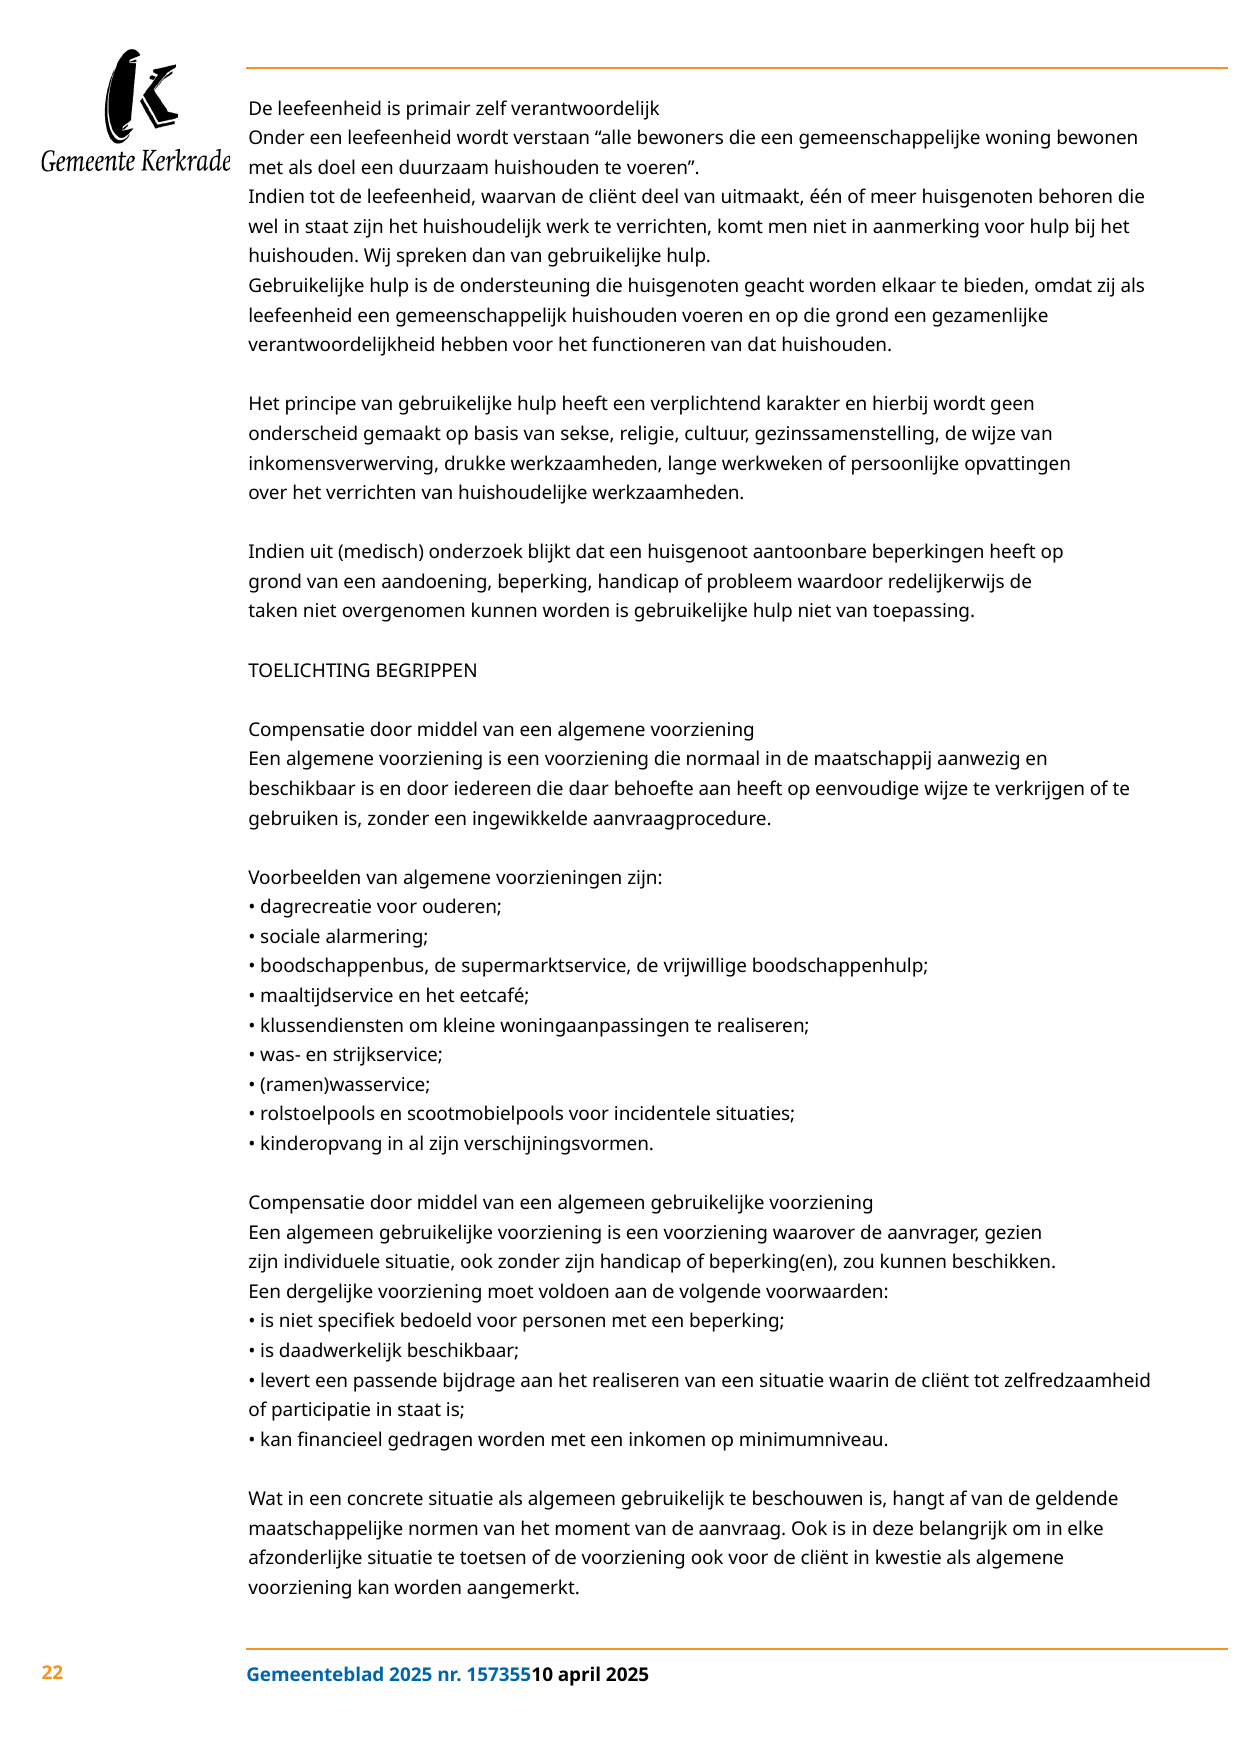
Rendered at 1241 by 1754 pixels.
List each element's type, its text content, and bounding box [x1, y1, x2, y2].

text • klussendiensten om kleine woningaanpassingen te realiseren; [248, 1012, 1152, 1038]
text Compensatie door middel van een algemeen gebruikelijke voorziening [248, 1189, 1152, 1215]
text De leefeenheid is primair zelf verantwoordelijk [248, 95, 1152, 121]
text • kan financieel gedragen worden met een inkomen op minimumniveau. [248, 1426, 1152, 1452]
text • boodschappenbus, de supermarktservice, de vrijwillige boodschappenhulp; [248, 953, 1152, 978]
text • sociale alarmering; [248, 923, 1152, 949]
text TOELICHTING BEGRIPPEN [248, 657, 1152, 683]
text Een algemeen gebruikelijke voorziening is een voorziening waarover de aanvrager, gezien [248, 1219, 1152, 1245]
text • (ramen)wasservice; [248, 1071, 1152, 1097]
text Compensatie door middel van een algemene voorziening [248, 716, 1152, 742]
text • levert een passende bijdrage aan het realiseren van een situatie waarin de cliënt tot zelfredzaamheid of participatie in staat is; [248, 1367, 1152, 1422]
text Indien tot de leefeenheid, waarvan de cliënt deel van uitmaakt, één of meer huisgenoten behoren die wel in staat zijn het huishoudelijk werk te verrichten, komt men niet in aanmerking voor hulp bij het huishouden. Wij spreken dan van gebruikelijke hulp. [248, 183, 1152, 268]
text Een dergelijke voorziening moet voldoen aan de volgende voorwaarden: [248, 1278, 1152, 1304]
text • maaltijdservice en het eetcafé; [248, 982, 1152, 1008]
picture [41, 47, 231, 172]
text Een algemene voorziening is een voorziening die normaal in de maatschappij aanwezig en beschikbaar is en door iedereen die daar behoefte aan heeft op eenvoudige wijze te verkrijgen of te gebruiken is, zonder een ingewikkelde aanvraagprocedure. [248, 746, 1152, 831]
text zijn individuele situatie, ook zonder zijn handicap of beperking(en), zou kunnen beschikken. [248, 1248, 1152, 1274]
text inkomensverwerving, drukke werkzaamheden, lange werkweken of persoonlijke opvattingen [248, 450, 1152, 476]
text grond van een aandoening, beperking, handicap of probleem waardoor redelijkerwijs de [248, 568, 1152, 594]
text over het verrichten van huishoudelijke werkzaamheden. [248, 479, 1152, 505]
text • was- en strijkservice; [248, 1041, 1152, 1067]
text Wat in een concrete situatie als algemeen gebruikelijk te beschouwen is, hangt af van de geldende maatschappelijke normen van het moment van de aanvraag. Ook is in deze belangrijk om in elke afzonderlijke situatie te toetsen of de voorziening ook voor de cliënt in kwestie als algemene voorziening kan worden aangemerkt. [248, 1485, 1152, 1600]
text Voorbeelden van algemene voorzieningen zijn: [248, 864, 1152, 890]
text • is niet specifiek bedoeld voor personen met een beperking; [248, 1308, 1152, 1333]
text • dagrecreatie voor ouderen; [248, 893, 1152, 919]
text taken niet overgenomen kunnen worden is gebruikelijke hulp niet van toepassing. [248, 598, 1152, 623]
text Onder een leefeenheid wordt verstaan “alle bewoners die een gemeenschappelijke woning bewonen met als doel een duurzaam huishouden te voeren”. [248, 124, 1152, 180]
text Indien uit (medisch) onderzoek blijkt dat een huisgenoot aantoonbare beperkingen heeft op [248, 538, 1152, 564]
text • rolstoelpools en scootmobielpools voor incidentele situaties; [248, 1101, 1152, 1126]
text onderscheid gemaakt op basis van sekse, religie, cultuur, gezinssamenstelling, de wijze van [248, 420, 1152, 446]
text • is daadwerkelijk beschikbaar; [248, 1337, 1152, 1363]
text Het principe van gebruikelijke hulp heeft een verplichtend karakter en hierbij wordt geen [248, 391, 1152, 416]
text • kinderopvang in al zijn verschijningsvormen. [248, 1130, 1152, 1156]
text Gebruikelijke hulp is de ondersteuning die huisgenoten geacht worden elkaar te bieden, omdat zij als leefeenheid een gemeenschappelijk huishouden voeren en op die grond een gezamenlijke verantwoordelijkheid hebben voor het functioneren van dat huishouden. [248, 272, 1152, 357]
